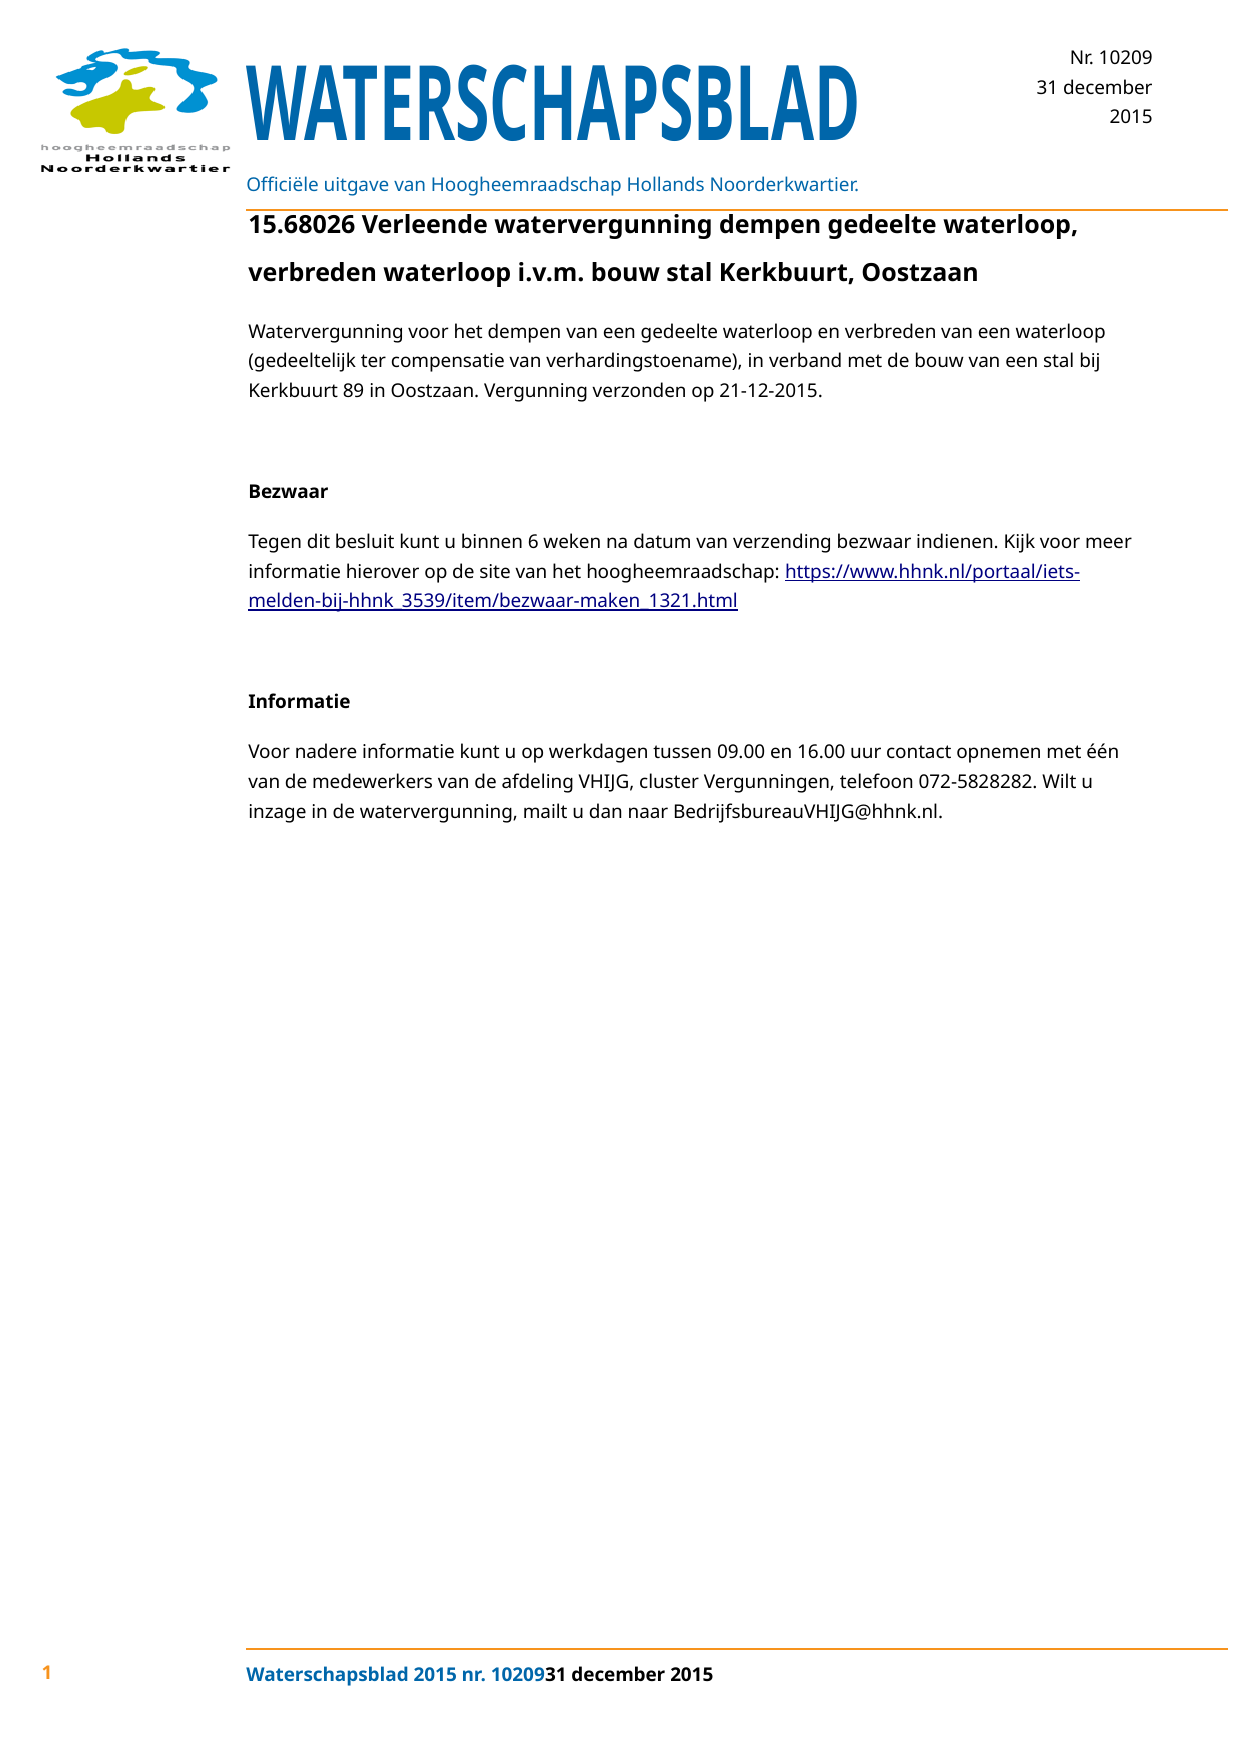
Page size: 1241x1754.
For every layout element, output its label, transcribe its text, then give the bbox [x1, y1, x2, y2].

picture [41, 47, 231, 172]
text Bezwaar [248, 478, 1152, 504]
text Informatie [248, 688, 1152, 714]
text Voor nadere informatie kunt u op werkdagen tussen 09.00 en 16.00 uur contact opnemen met één van de medewerkers van de afdeling VHIJG, cluster Vergunningen, telefoon 072-5828282. Wilt u inzage in de watervergunning, mailt u dan naar BedrijfsbureauVHIJG@hhnk.nl. [248, 739, 1152, 824]
text Watervergunning voor het dempen van een gedeelte waterloop en verbreden van een waterloop (gedeeltelijk ter compensatie van verhardingstoename), in verband met de bouw van een stal bij Kerkbuurt 89 in Oostzaan. Vergunning verzonden op 21-12-2015. [248, 318, 1152, 403]
text Tegen dit besluit kunt u binnen 6 weken na datum van verzending bezwaar indienen. Kijk voor meer informatie hierover op de site van het hoogheemraadschap: https://www.hhnk.nl/portaal/iets-melden-bij-hhnk_3539/item/bezwaar-maken_1321.html [248, 528, 1152, 613]
text 15.68026 Verleende watervergunning dempen gedeelte waterloop, verbreden waterloop i.v.m. bouw stal Kerkbuurt, Oostzaan [248, 211, 1152, 288]
